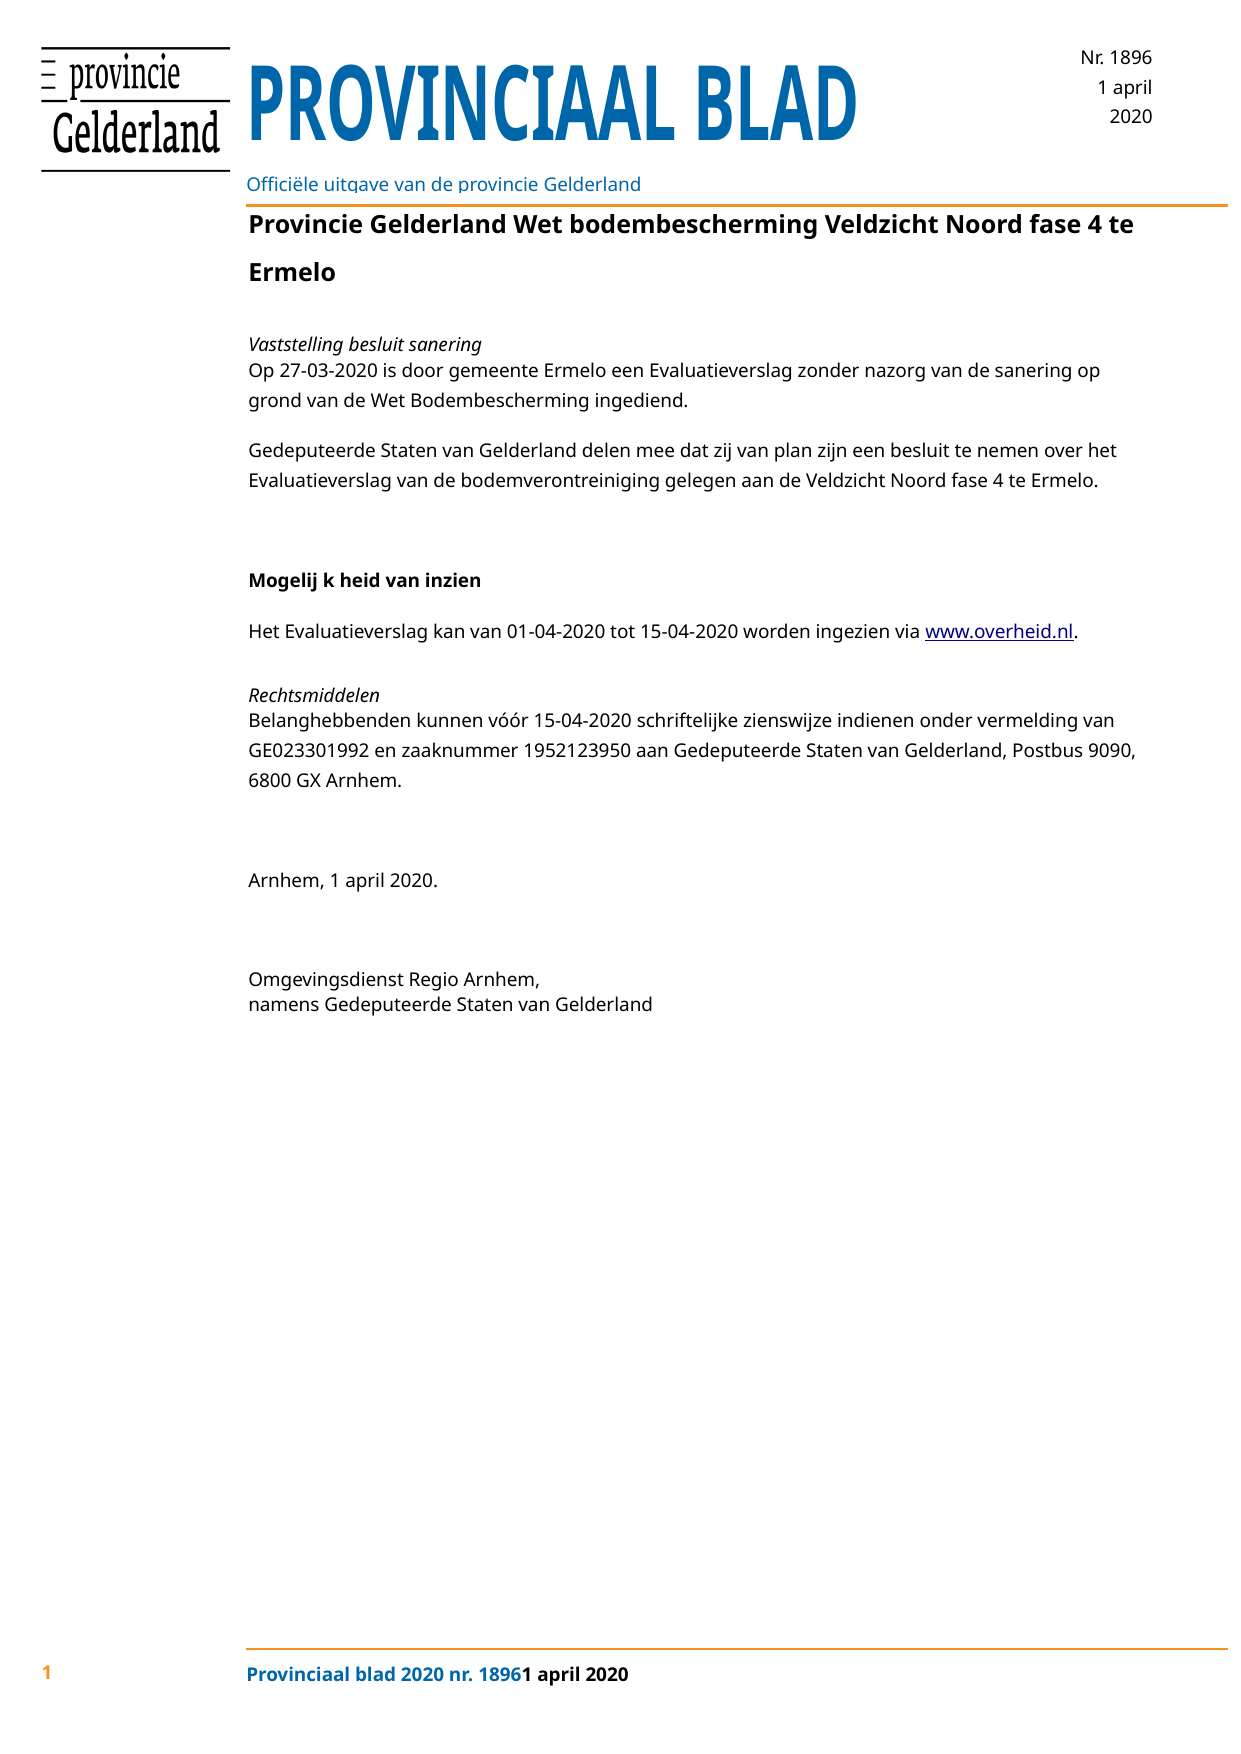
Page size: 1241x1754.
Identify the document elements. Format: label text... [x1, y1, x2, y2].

text Op 27-03-2020 is door gemeente Ermelo een Evaluatieverslag zonder nazorg van de sanering op grond van de Wet Bodembescherming ingediend. [248, 357, 1152, 412]
text Rechtsmiddelen [248, 682, 1152, 708]
text Omgevingsdienst Regio Arnhem, [248, 966, 1152, 992]
text Arnhem, 1 april 2020. [248, 868, 1152, 893]
text Het Evaluatieverslag kan van 01-04-2020 tot 15-04-2020 worden ingezien via www.overheid.nl. [248, 618, 1152, 644]
text Vaststelling besluit sanering [248, 331, 1152, 357]
text Belanghebbenden kunnen vóór 15-04-2020 schriftelijke zienswijze indienen onder vermelding van GE023301992 en zaaknummer 1952123950 aan Gedeputeerde Staten van Gelderland, Postbus 9090, 6800 GX Arnhem. [248, 708, 1152, 793]
text Gedeputeerde Staten van Gelderland delen mee dat zij van plan zijn een besluit te nemen over het Evaluatieverslag van de bodemverontreiniging gelegen aan de Veldzicht Noord fase 4 te Ermelo. [248, 437, 1152, 492]
picture [41, 47, 231, 172]
text namens Gedeputeerde Staten van Gelderland [248, 992, 1152, 1017]
text Provincie Gelderland Wet bodembescherming Veldzicht Noord fase 4 te Ermelo [248, 207, 1152, 288]
text Mogelij k heid van inzien [248, 568, 1152, 593]
